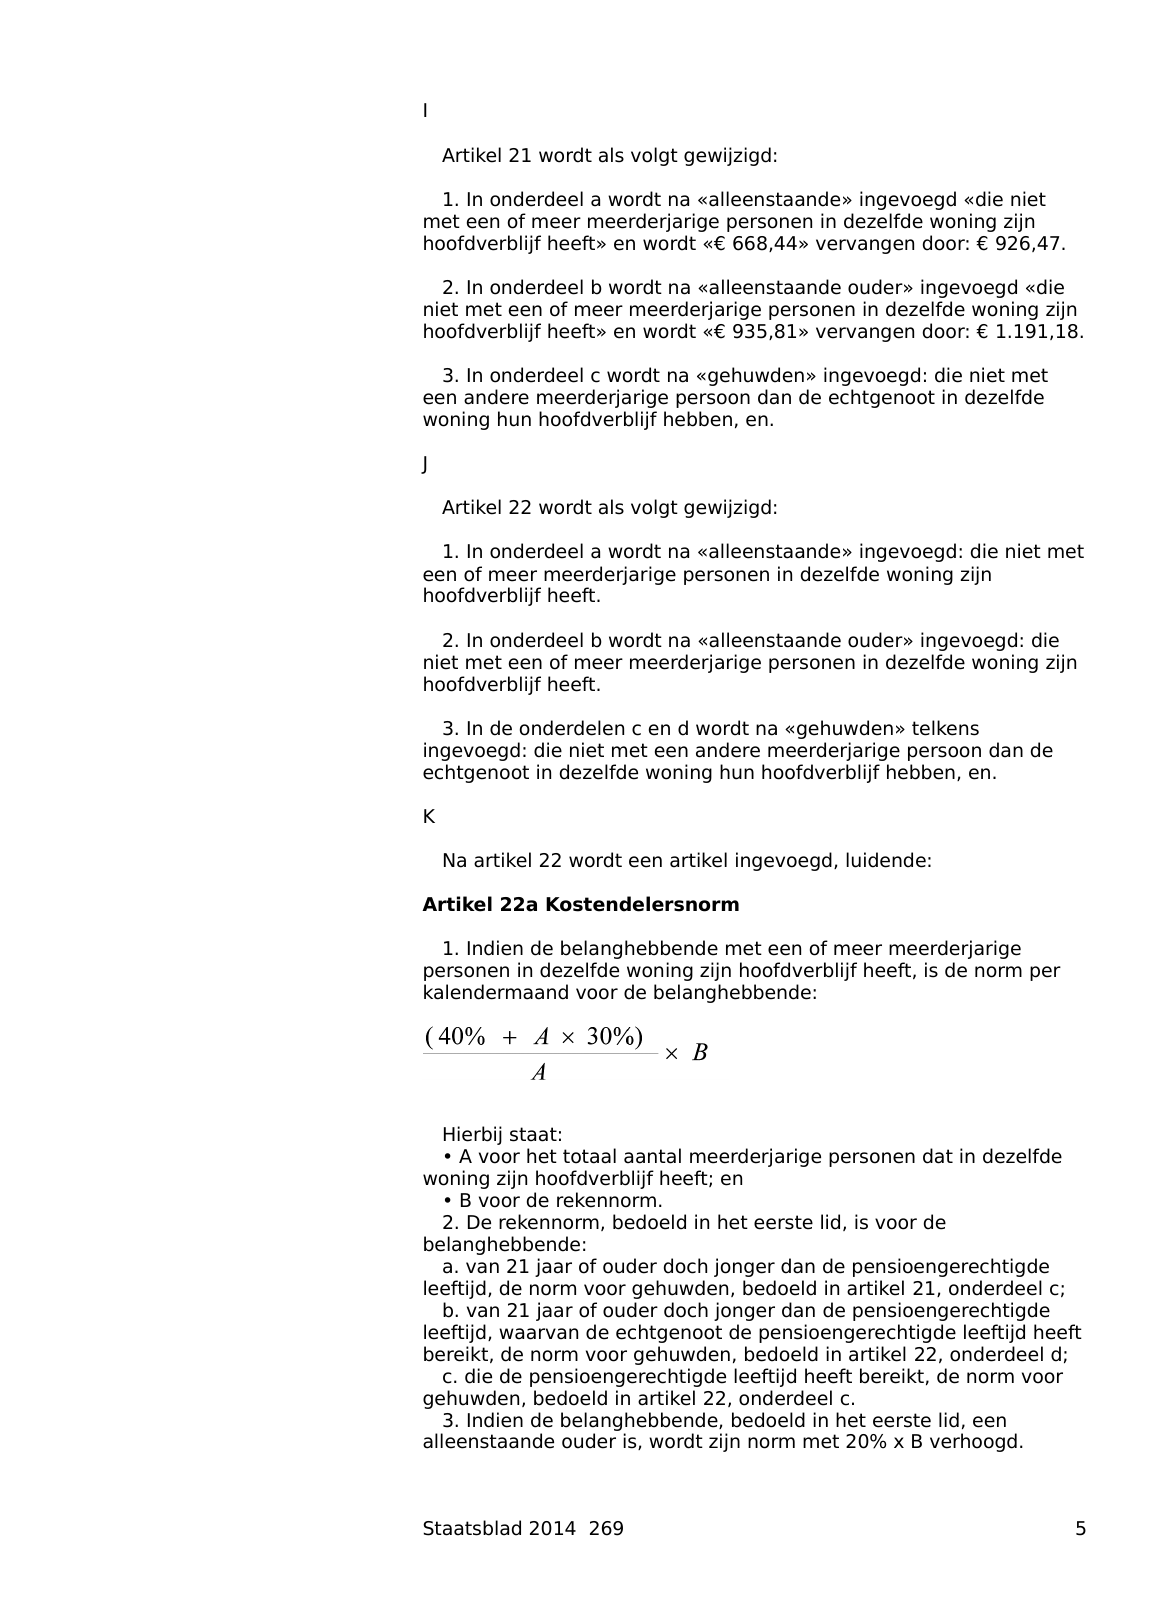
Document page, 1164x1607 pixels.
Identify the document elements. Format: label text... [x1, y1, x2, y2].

text 2. De rekennorm, bedoeld in het eerste lid, is voor de belanghebbende: [422, 1212, 1087, 1256]
text 1. Indien de belanghebbende met een of meer meerderjarige personen in dezelfde woning zijn hoofdverblijf heeft, is de norm per kalendermaand voor de belanghebbende: [422, 938, 1087, 1004]
text Artikel 22 wordt als volgt gewijzigd: [422, 497, 1087, 519]
text b. van 21 jaar of ouder doch jonger dan de pensioengerechtigde leeftijd, waarvan de echtgenoot de pensioengerechtigde leeftijd heeft bereikt, de norm voor gehuwden, bedoeld in artikel 22, onderdeel d; [422, 1299, 1087, 1366]
text K [422, 806, 1087, 828]
text a. van 21 jaar of ouder doch jonger dan de pensioengerechtigde leeftijd, de norm voor gehuwden, bedoeld in artikel 21, onderdeel c; [422, 1256, 1087, 1299]
text 3. In de onderdelen c en d wordt na «gehuwden» telkens ingevoegd: die niet met een andere meerderjarige persoon dan de echtgenoot in dezelfde woning hun hoofdverblijf hebben, en. [422, 718, 1087, 784]
picture [422, 1026, 730, 1080]
text I [422, 100, 1087, 122]
text J [422, 453, 1087, 475]
text Na artikel 22 wordt een artikel ingevoegd, luidende: [422, 850, 1087, 872]
text 1. In onderdeel a wordt na «alleenstaande» ingevoegd «die niet met een of meer meerderjarige personen in dezelfde woning zijn hoofdverblijf heeft» en wordt «€ 668,44» vervangen door: € 926,47. [422, 189, 1087, 255]
text 2. In onderdeel b wordt na «alleenstaande ouder» ingevoegd «die niet met een of meer meerderjarige personen in dezelfde woning zijn hoofdverblijf heeft» en wordt «€ 935,81» vervangen door: € 1.191,18. [422, 277, 1087, 343]
text 2. In onderdeel b wordt na «alleenstaande ouder» ingevoegd: die niet met een of meer meerderjarige personen in dezelfde woning zijn hoofdverblijf heeft. [422, 629, 1087, 696]
text c. die de pensioengerechtigde leeftijd heeft bereikt, de norm voor gehuwden, bedoeld in artikel 22, onderdeel c. [422, 1366, 1087, 1409]
text • A voor het totaal aantal meerderjarige personen dat in dezelfde woning zijn hoofdverblijf heeft; en [422, 1146, 1087, 1190]
text Artikel 21 wordt als volgt gewijzigd: [422, 144, 1087, 167]
text 3. In onderdeel c wordt na «gehuwden» ingevoegd: die niet met een andere meerderjarige persoon dan de echtgenoot in dezelfde woning hun hoofdverblijf hebben, en. [422, 365, 1087, 431]
text 1. In onderdeel a wordt na «alleenstaande» ingevoegd: die niet met een of meer meerderjarige personen in dezelfde woning zijn hoofdverblijf heeft. [422, 541, 1087, 607]
text Hierbij staat: [422, 1124, 1087, 1146]
subtitle Artikel 22a Kostendelersnorm [422, 894, 1087, 916]
text 3. Indien de belanghebbende, bedoeld in het eerste lid, een alleenstaande ouder is, wordt zijn norm met 20% x B verhoogd. [422, 1409, 1087, 1453]
text • B voor de rekennorm. [422, 1190, 1087, 1212]
